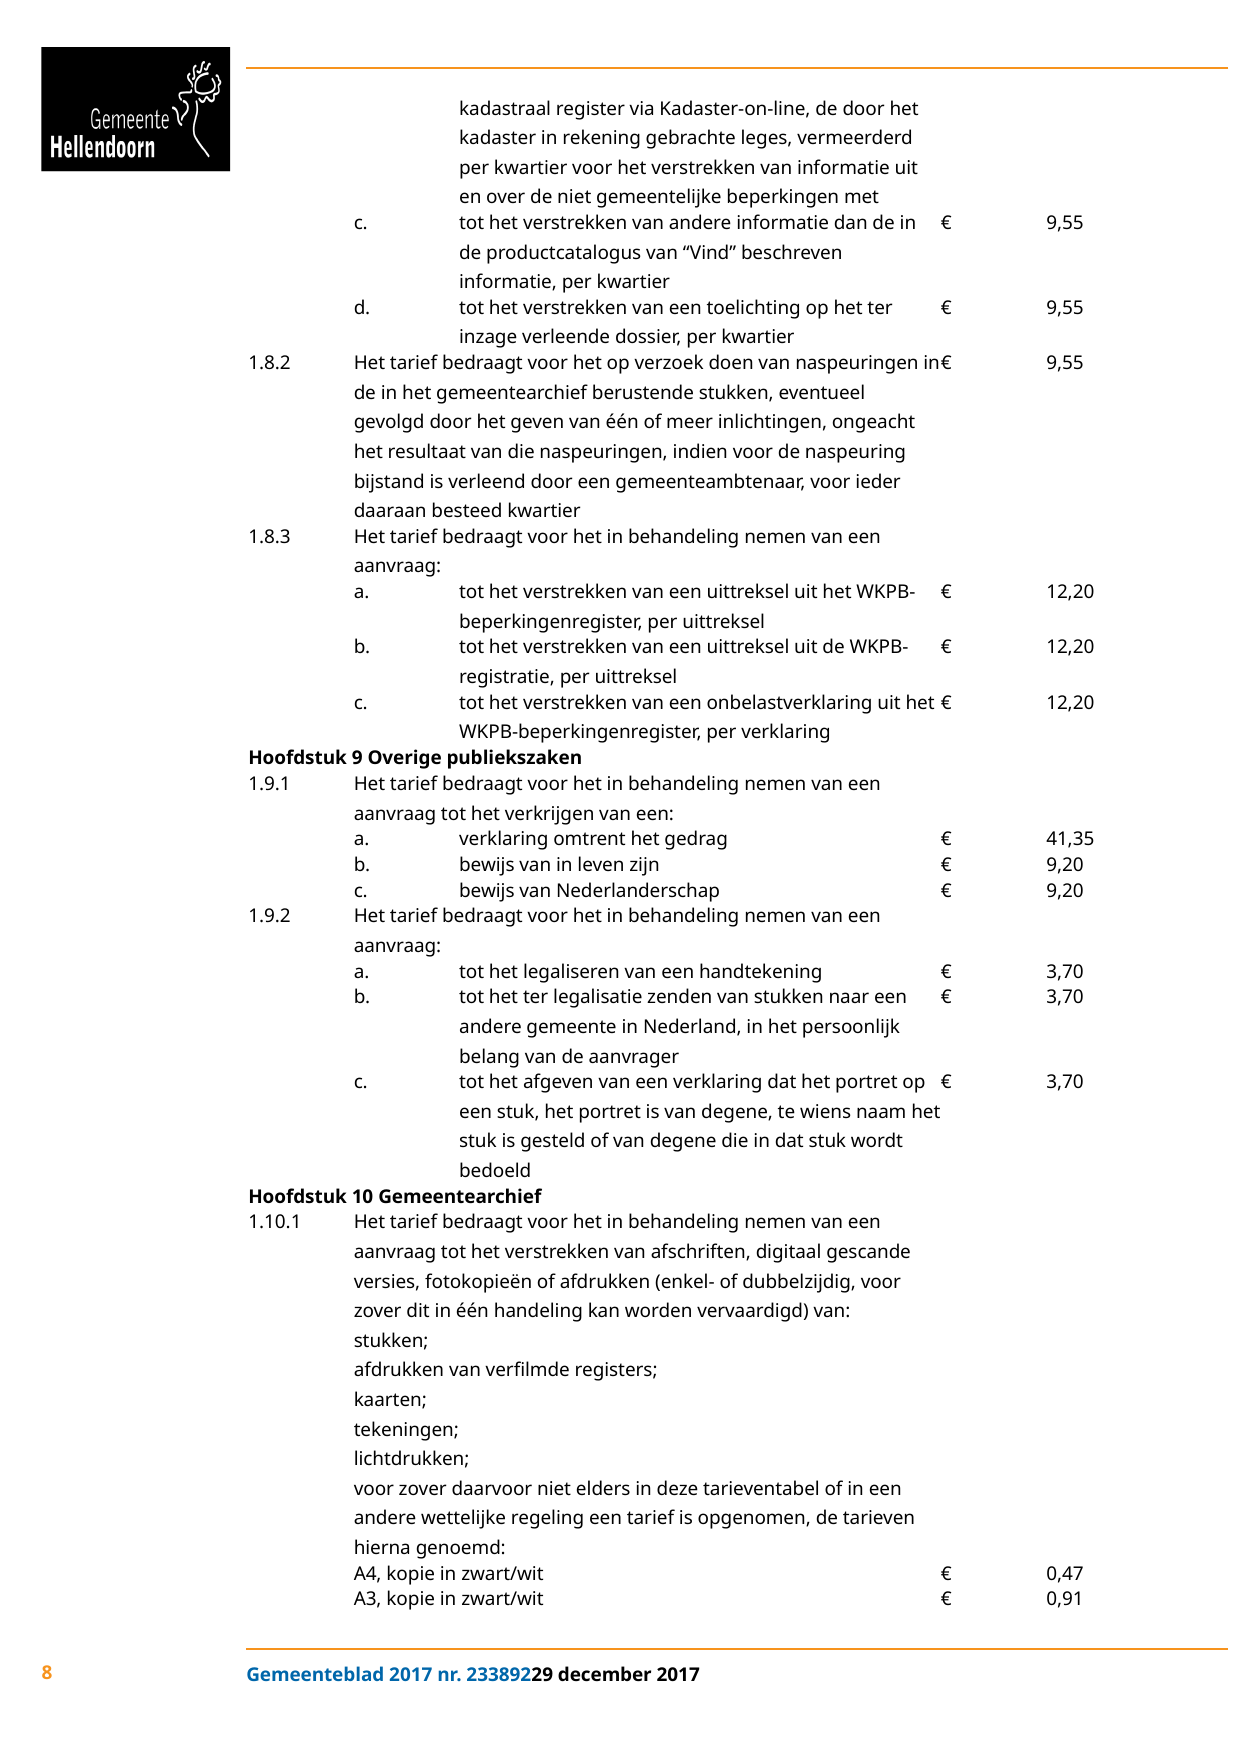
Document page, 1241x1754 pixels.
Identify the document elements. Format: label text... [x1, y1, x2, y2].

table_cell Het tarief bedraagt voor het in behandeling nemen van een aanvraag tot het verstrekken van afschriften, digitaal gescande versies, fotokopieën of afdrukken (enkel- of dubbelzijdig, voor zover dit in één handeling kan worden vervaardigd) van: stukken; afdrukken van verfilmde registers; kaarten; tekeningen; lichtdrukken; voor zover daarvoor niet elders in deze tarieventabel of in een andere wettelijke regeling een tarief is opgenomen, de tarieven hierna genoemd: [354, 1209, 941, 1560]
table_cell 3,70 [1046, 958, 1152, 984]
table_cell [248, 634, 353, 689]
table_cell kadastraal register via Kadaster-on-line, de door het kadaster in rekening gebrachte leges, vermeerderd per kwartier voor het verstrekken van informatie uit en over de niet gemeentelijke beperkingen met [459, 95, 941, 209]
table_cell 1.8.3 [248, 523, 353, 578]
table_cell 9,20 [1046, 877, 1152, 903]
table_cell bewijs van in leven zijn [459, 851, 941, 877]
table_cell Het tarief bedraagt voor het in behandeling nemen van een aanvraag tot het verkrijgen van een: [354, 770, 941, 825]
table_cell [248, 958, 353, 984]
table_cell tot het legaliseren van een handtekening [459, 958, 941, 984]
table_cell 41,35 [1046, 825, 1152, 851]
table_cell b. [354, 634, 459, 689]
table_cell 1.9.1 [248, 770, 353, 825]
table_cell Hoofdstuk 10 Gemeentearchief [248, 1183, 1152, 1209]
table_cell 0,91 [1046, 1586, 1152, 1611]
table_cell [248, 1560, 353, 1586]
table_cell 9,20 [1046, 851, 1152, 877]
table_cell Het tarief bedraagt voor het in behandeling nemen van een aanvraag: [354, 903, 941, 958]
table_cell [248, 294, 353, 349]
table_cell b. [354, 984, 459, 1068]
table_cell c. [354, 877, 459, 903]
table_cell tot het verstrekken van een uittreksel uit het WKPB-beperkingenregister, per uittreksel [459, 579, 941, 634]
table_cell [1046, 770, 1152, 825]
table_cell [941, 903, 1046, 958]
table_cell tot het afgeven van een verklaring dat het portret op een stuk, het portret is van degene, te wiens naam het stuk is gesteld of van degene die in dat stuk wordt bedoeld [459, 1069, 941, 1183]
table_cell € [941, 1560, 1046, 1586]
table_cell 12,20 [1046, 634, 1152, 689]
table_cell c. [354, 209, 459, 294]
table_cell A3, kopie in zwart/wit [354, 1586, 941, 1611]
table_cell [1046, 1209, 1152, 1560]
table_cell € [941, 579, 1046, 634]
table_cell [941, 1209, 1046, 1560]
table_cell c. [354, 1069, 459, 1183]
table_cell tot het verstrekken van een toelichting op het ter inzage verleende dossier, per kwartier [459, 294, 941, 349]
table_cell 12,20 [1046, 579, 1152, 634]
table_cell [248, 825, 353, 851]
table_cell [248, 984, 353, 1068]
table_cell [248, 1069, 353, 1183]
table_cell [248, 689, 353, 744]
table_cell € [941, 1586, 1046, 1611]
table_cell tot het verstrekken van een uittreksel uit de WKPB-registratie, per uittreksel [459, 634, 941, 689]
table_cell 9,55 [1046, 350, 1152, 523]
table_cell a. [354, 579, 459, 634]
table_cell € [941, 851, 1046, 877]
table_cell 9,55 [1046, 209, 1152, 294]
table_cell [248, 95, 353, 209]
table_cell [1046, 523, 1152, 578]
table_cell d. [354, 294, 459, 349]
table_cell 1.8.2 [248, 350, 353, 523]
table_cell [248, 851, 353, 877]
table_cell Het tarief bedraagt voor het in behandeling nemen van een aanvraag: [354, 523, 941, 578]
table_cell a. [354, 958, 459, 984]
table_cell [248, 209, 353, 294]
table_cell A4, kopie in zwart/wit [354, 1560, 941, 1586]
picture [41, 47, 231, 172]
table_cell 1.10.1 [248, 1209, 353, 1560]
table_cell [1046, 95, 1152, 209]
table_cell € [941, 825, 1046, 851]
table_cell 3,70 [1046, 984, 1152, 1068]
table_cell [941, 523, 1046, 578]
table_cell c. [354, 689, 459, 744]
table_cell [1046, 903, 1152, 958]
table_cell € [941, 350, 1046, 523]
table_cell 3,70 [1046, 1069, 1152, 1183]
table_cell [248, 579, 353, 634]
table_cell [941, 95, 1046, 209]
table_cell € [941, 634, 1046, 689]
table_cell bewijs van Nederlanderschap [459, 877, 941, 903]
table_cell tot het ter legalisatie zenden van stukken naar een andere gemeente in Nederland, in het persoonlijk belang van de aanvrager [459, 984, 941, 1068]
table_cell 0,47 [1046, 1560, 1152, 1586]
table_cell [248, 1586, 353, 1611]
table_cell 9,55 [1046, 294, 1152, 349]
table_cell Het tarief bedraagt voor het op verzoek doen van naspeuringen in de in het gemeentearchief berustende stukken, eventueel gevolgd door het geven van één of meer inlichtingen, ongeacht het resultaat van die naspeuringen, indien voor de naspeuring bijstand is verleend door een gemeenteambtenaar, voor ieder daaraan besteed kwartier [354, 350, 941, 523]
table_cell [248, 877, 353, 903]
table_cell € [941, 209, 1046, 294]
table_cell Hoofdstuk 9 Overige publiekszaken [248, 744, 1152, 770]
table_cell € [941, 689, 1046, 744]
table_cell € [941, 877, 1046, 903]
table_cell a. [354, 825, 459, 851]
table_cell € [941, 294, 1046, 349]
table_cell 12,20 [1046, 689, 1152, 744]
table_cell tot het verstrekken van een onbelastverklaring uit het WKPB-beperkingenregister, per verklaring [459, 689, 941, 744]
table_cell [941, 770, 1046, 825]
table_cell € [941, 984, 1046, 1068]
table_cell [354, 95, 459, 209]
table_cell € [941, 1069, 1046, 1183]
table_cell tot het verstrekken van andere informatie dan de in de productcatalogus van “Vind” beschreven informatie, per kwartier [459, 209, 941, 294]
table_cell b. [354, 851, 459, 877]
table_cell € [941, 958, 1046, 984]
table_cell 1.9.2 [248, 903, 353, 958]
table_cell verklaring omtrent het gedrag [459, 825, 941, 851]
